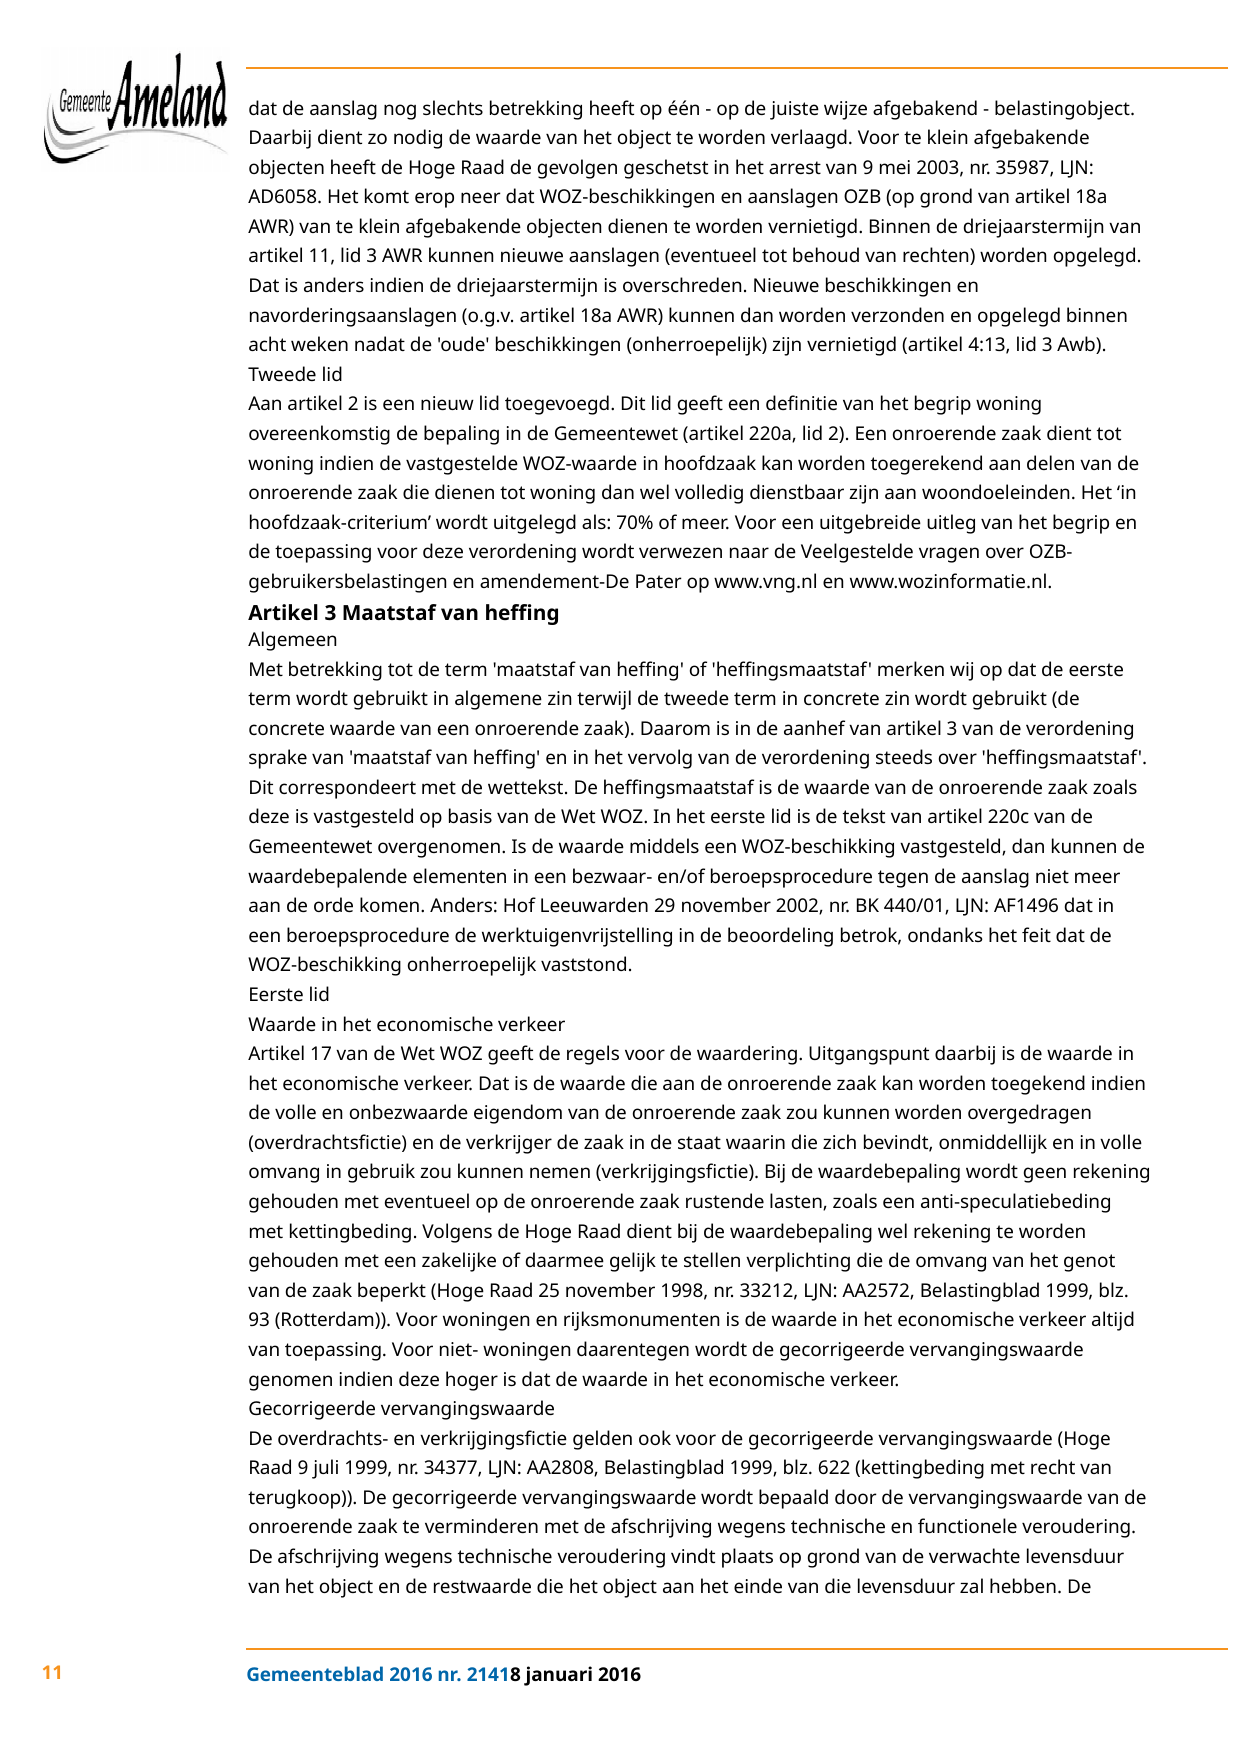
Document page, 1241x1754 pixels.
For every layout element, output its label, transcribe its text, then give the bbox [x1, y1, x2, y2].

text Artikel 17 van de Wet WOZ geeft de regels voor de waardering. Uitgangspunt daarbij is de waarde in het economische verkeer. Dat is de waarde die aan de onroerende zaak kan worden toegekend indien de volle en onbezwaarde eigendom van de onroerende zaak zou kunnen worden overgedragen (overdrachtsfictie) en de verkrijger de zaak in de staat waarin die zich bevindt, onmiddellijk en in volle omvang in gebruik zou kunnen nemen (verkrijgingsfictie). Bij de waardebepaling wordt geen rekening gehouden met eventueel op de onroerende zaak rustende lasten, zoals een anti-speculatiebeding met kettingbeding. Volgens de Hoge Raad dient bij de waardebepaling wel rekening te worden gehouden met een zakelijke of daarmee gelijk te stellen verplichting die de omvang van het genot van de zaak beperkt (Hoge Raad 25 november 1998, nr. 33212, LJN: AA2572, Belastingblad 1999, blz. 93 (Rotterdam)). Voor woningen en rijksmonumenten is de waarde in het economische verkeer altijd van toepassing. Voor niet- woningen daarentegen wordt de gecorrigeerde vervangingswaarde genomen indien deze hoger is dat de waarde in het economische verkeer. [248, 1040, 1152, 1391]
text Waarde in het economische verkeer [248, 1011, 1152, 1036]
text Artikel 3 Maatstaf van heffing [248, 598, 1152, 626]
text dat de aanslag nog slechts betrekking heeft op één - op de juiste wijze afgebakend - belastingobject. Daarbij dient zo nodig de waarde van het object te worden verlaagd. Voor te klein afgebakende objecten heeft de Hoge Raad de gevolgen geschetst in het arrest van 9 mei 2003, nr. 35987, LJN: AD6058. Het komt erop neer dat WOZ-beschikkingen en aanslagen OZB (op grond van artikel 18a AWR) van te klein afgebakende objecten dienen te worden vernietigd. Binnen de driejaarstermijn van artikel 11, lid 3 AWR kunnen nieuwe aanslagen (eventueel tot behoud van rechten) worden opgelegd. Dat is anders indien de driejaarstermijn is overschreden. Nieuwe beschikkingen en navorderingsaanslagen (o.g.v. artikel 18a AWR) kunnen dan worden verzonden en opgelegd binnen acht weken nadat de 'oude' beschikkingen (onherroepelijk) zijn vernietigd (artikel 4:13, lid 3 Awb). [248, 95, 1152, 357]
text Eerste lid [248, 981, 1152, 1007]
picture [41, 47, 231, 172]
text Algemeen [248, 626, 1152, 652]
text Gecorrigeerde vervangingswaarde [248, 1395, 1152, 1421]
text Tweede lid [248, 361, 1152, 387]
text Met betrekking tot de term 'maatstaf van heffing' of 'heffingsmaatstaf' merken wij op dat de eerste term wordt gebruikt in algemene zin terwijl de tweede term in concrete zin wordt gebruikt (de concrete waarde van een onroerende zaak). Daarom is in de aanhef van artikel 3 van de verordening sprake van 'maatstaf van heffing' en in het vervolg van de verordening steeds over 'heffingsmaatstaf'. Dit correspondeert met de wettekst. De heffingsmaatstaf is de waarde van de onroerende zaak zoals deze is vastgesteld op basis van de Wet WOZ. In het eerste lid is de tekst van artikel 220c van de Gemeentewet overgenomen. Is de waarde middels een WOZ-beschikking vastgesteld, dan kunnen de waardebepalende elementen in een bezwaar- en/of beroepsprocedure tegen de aanslag niet meer aan de orde komen. Anders: Hof Leeuwarden 29 november 2002, nr. BK 440/01, LJN: AF1496 dat in een beroepsprocedure de werktuigenvrijstelling in de beoordeling betrok, ondanks het feit dat de WOZ-beschikking onherroepelijk vaststond. [248, 656, 1152, 977]
text De overdrachts- en verkrijgingsfictie gelden ook voor de gecorrigeerde vervangingswaarde (Hoge Raad 9 juli 1999, nr. 34377, LJN: AA2808, Belastingblad 1999, blz. 622 (kettingbeding met recht van terugkoop)). De gecorrigeerde vervangingswaarde wordt bepaald door de vervangingswaarde van de onroerende zaak te verminderen met de afschrijving wegens technische en functionele veroudering. De afschrijving wegens technische veroudering vindt plaats op grond van de verwachte levensduur van het object en de restwaarde die het object aan het einde van die levensduur zal hebben. De [248, 1425, 1152, 1598]
text Aan artikel 2 is een nieuw lid toegevoegd. Dit lid geeft een definitie van het begrip woning overeenkomstig de bepaling in de Gemeentewet (artikel 220a, lid 2). Een onroerende zaak dient tot woning indien de vastgestelde WOZ-waarde in hoofdzaak kan worden toegerekend aan delen van de onroerende zaak die dienen tot woning dan wel volledig dienstbaar zijn aan woondoeleinden. Het ‘in hoofdzaak-criterium’ wordt uitgelegd als: 70% of meer. Voor een uitgebreide uitleg van het begrip en de toepassing voor deze verordening wordt verwezen naar de Veelgestelde vragen over OZB-gebruikersbelastingen en amendement-De Pater op www.vng.nl en www.wozinformatie.nl. [248, 391, 1152, 594]
